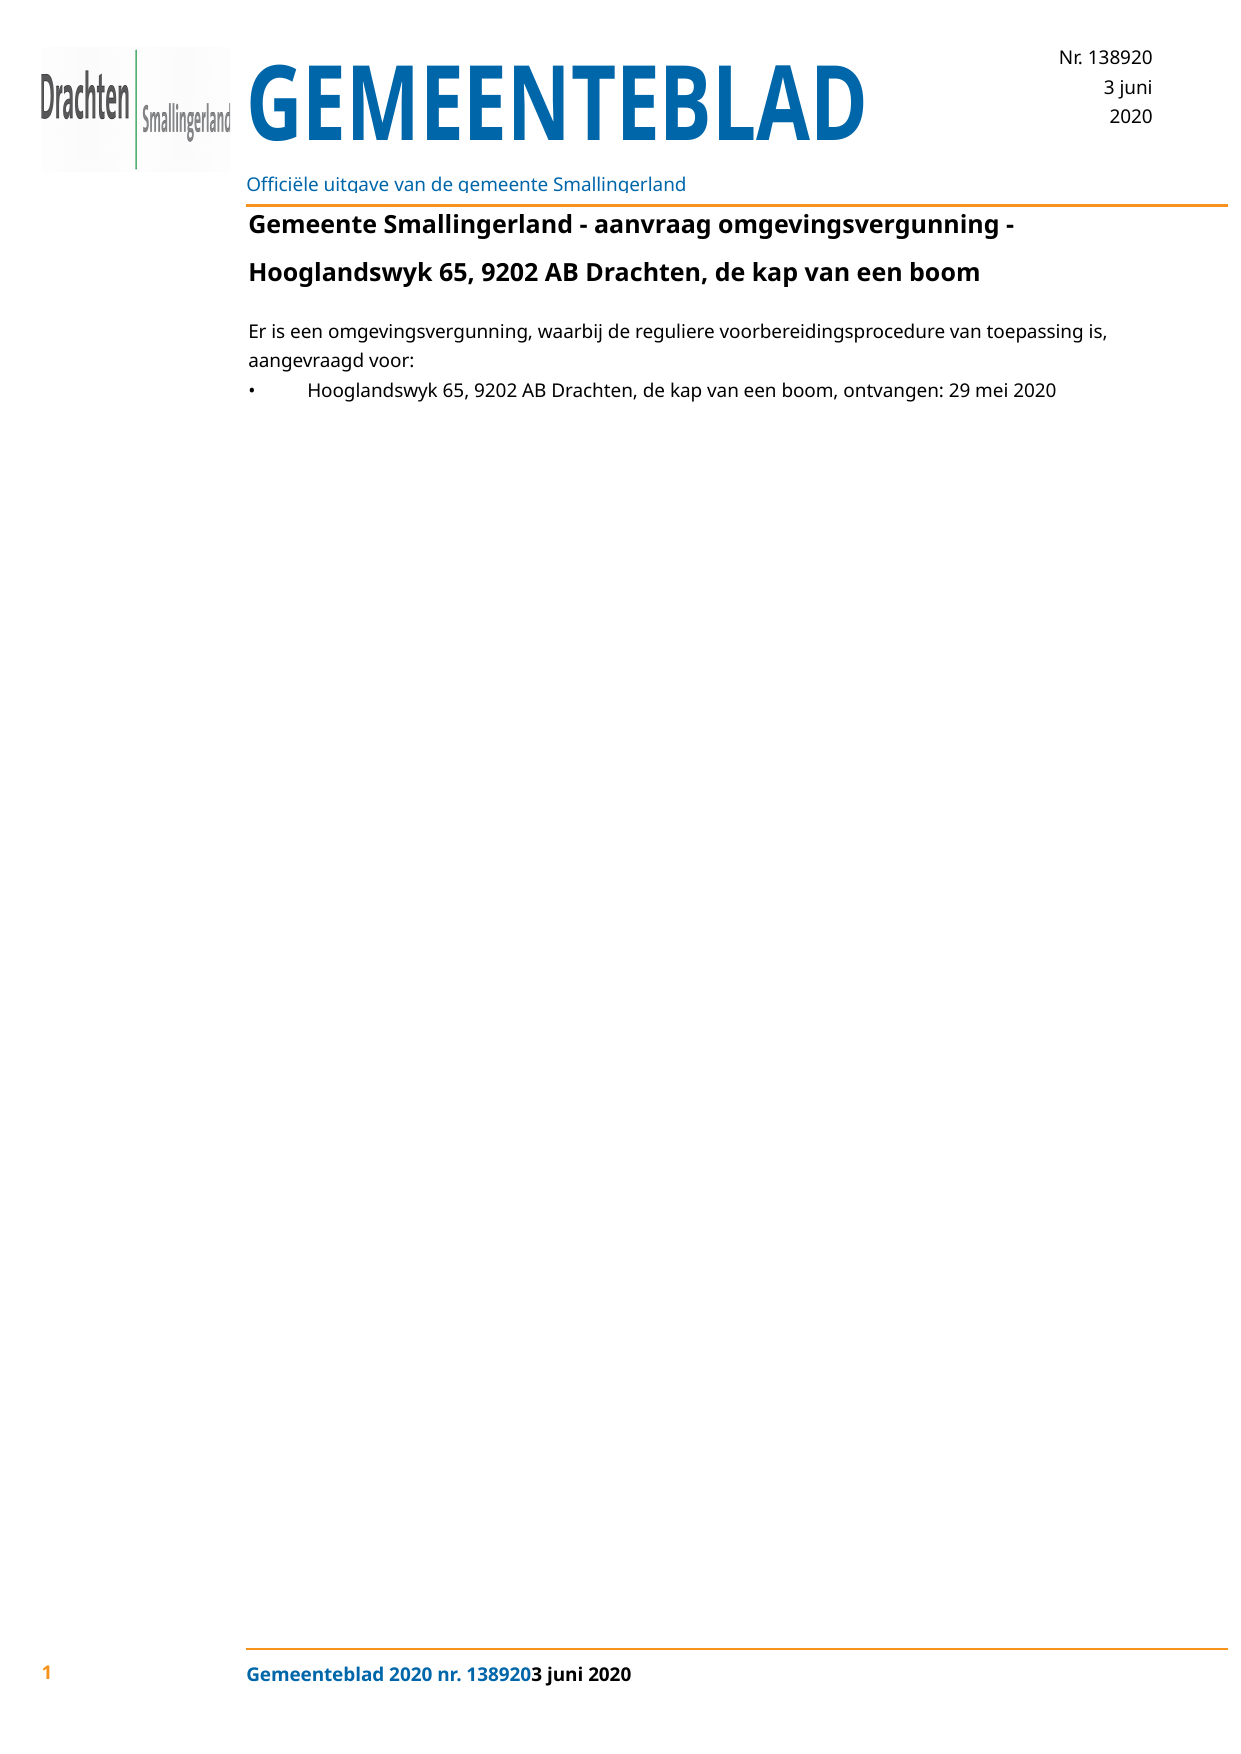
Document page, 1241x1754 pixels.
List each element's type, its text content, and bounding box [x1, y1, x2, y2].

picture [41, 47, 231, 172]
text Er is een omgevingsvergunning, waarbij de reguliere voorbereidingsprocedure van toepassing is, aangevraagd voor: [248, 318, 1152, 373]
text Gemeente Smallingerland - aanvraag omgevingsvergunning - Hooglandswyk 65, 9202 AB Drachten, de kap van een boom [248, 207, 1152, 288]
list Hooglandswyk 65, 9202 AB Drachten, de kap van een boom, ontvangen: 29 mei 2020 [248, 377, 1152, 403]
